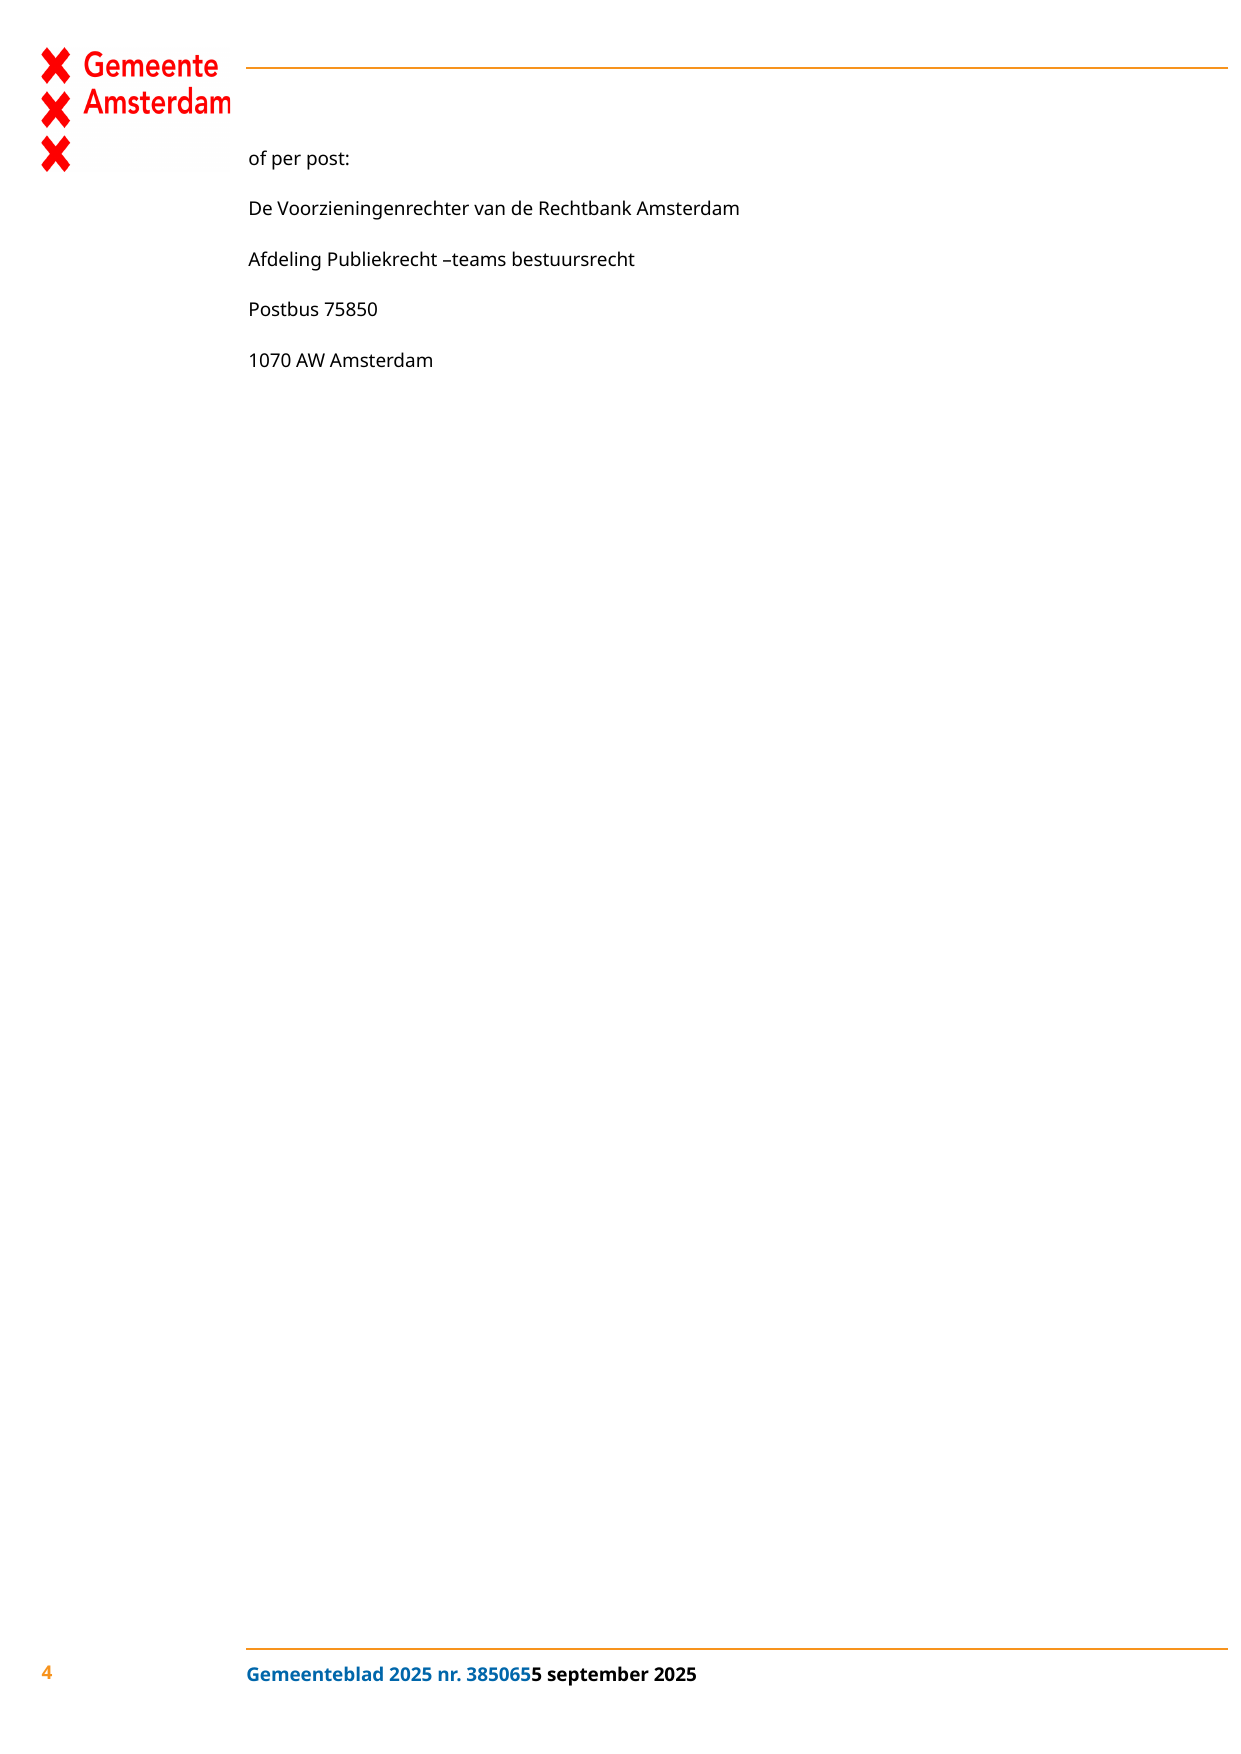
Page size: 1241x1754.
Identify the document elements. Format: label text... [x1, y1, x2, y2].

text of per post: [248, 145, 1152, 171]
picture [41, 47, 231, 172]
text 1070 AW Amsterdam [248, 347, 1152, 373]
text De Voorzieningenrechter van de Rechtbank Amsterdam [248, 196, 1152, 221]
text Postbus 75850 [248, 296, 1152, 322]
text Afdeling Publiekrecht –teams bestuursrecht [248, 246, 1152, 272]
